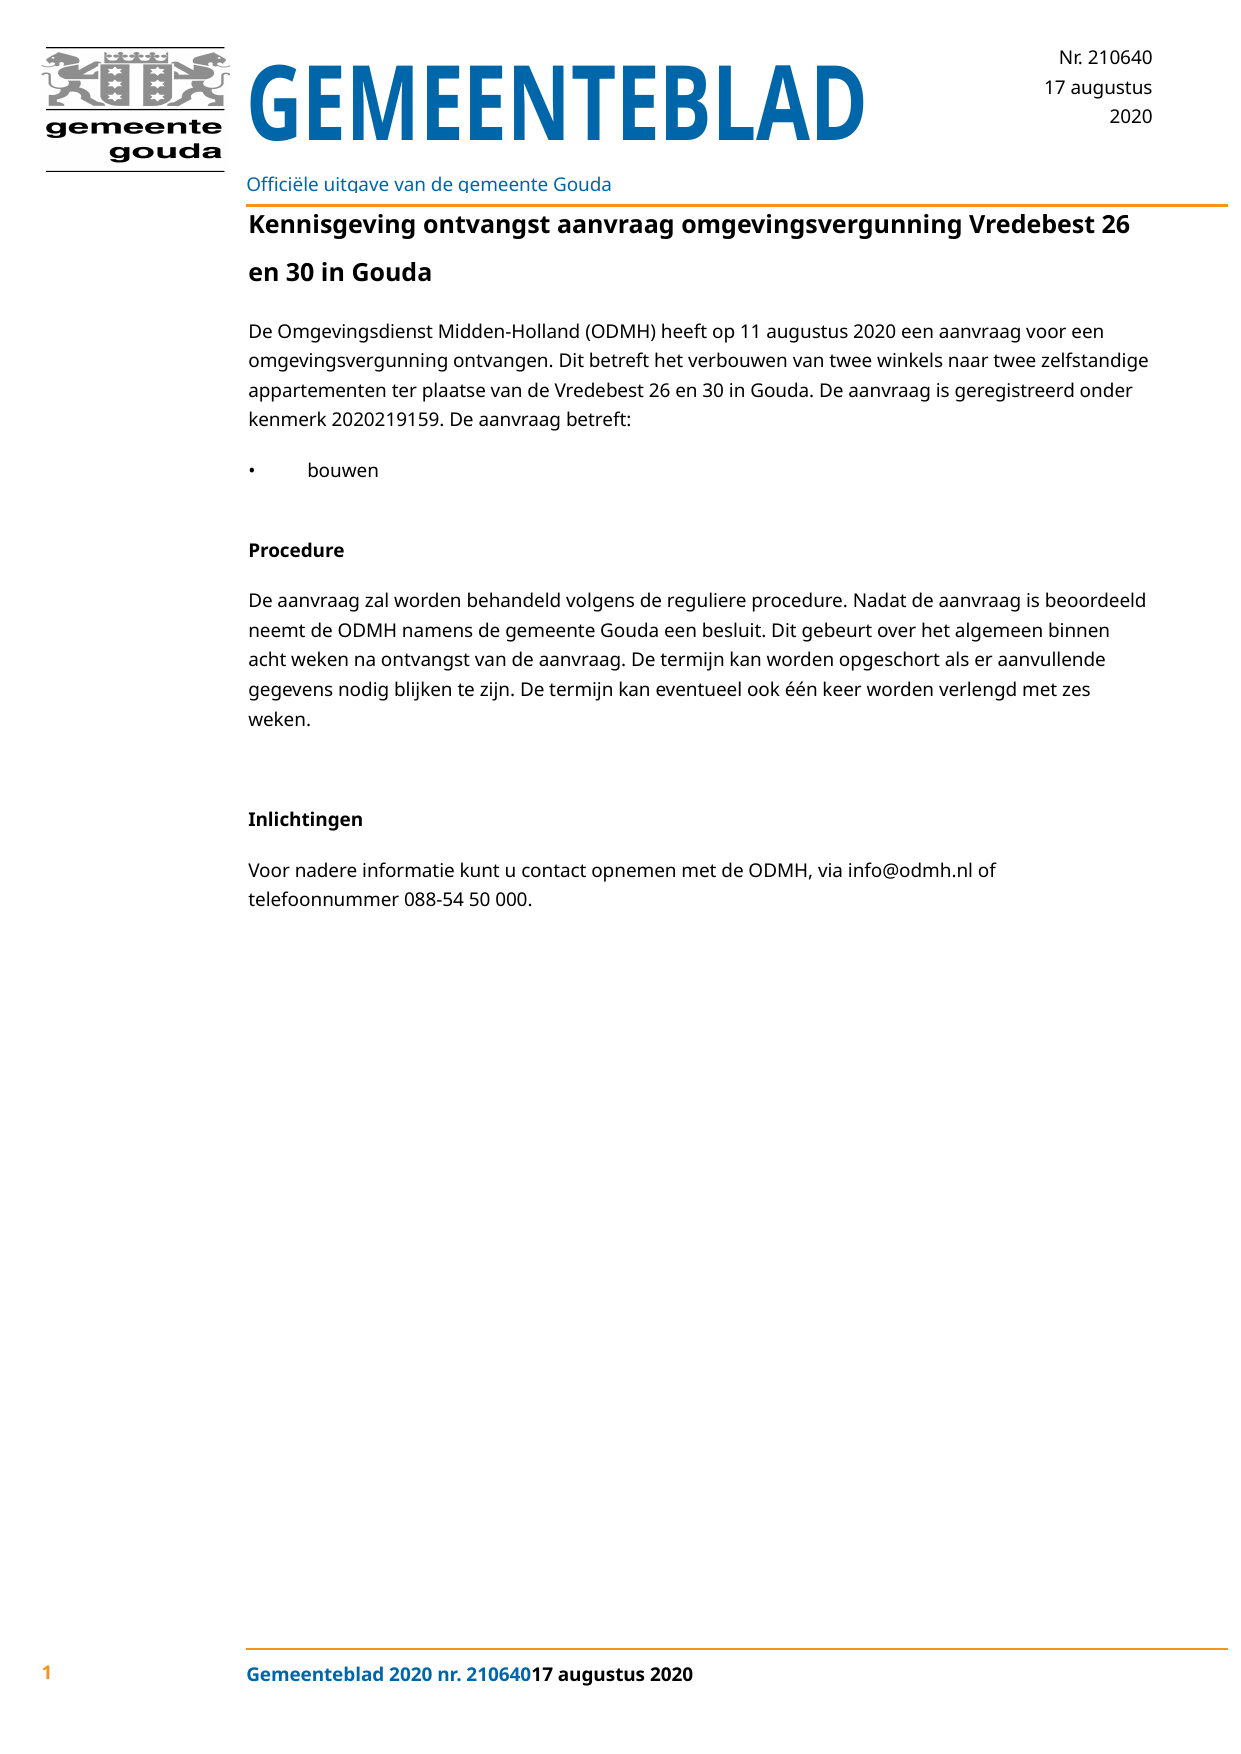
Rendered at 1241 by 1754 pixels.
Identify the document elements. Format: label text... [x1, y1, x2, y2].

picture [41, 47, 231, 172]
text De Omgevingsdienst Midden-Holland (ODMH) heeft op 11 augustus 2020 een aanvraag voor een omgevingsvergunning ontvangen. Dit betreft het verbouwen van twee winkels naar twee zelfstandige appartementen ter plaatse van de Vredebest 26 en 30 in Gouda. De aanvraag is geregistreerd onder kenmerk 2020219159. De aanvraag betreft: [248, 318, 1152, 432]
text Inlichtingen [248, 807, 1152, 832]
text De aanvraag zal worden behandeld volgens de reguliere procedure. Nadat de aanvraag is beoordeeld neemt de ODMH namens de gemeente Gouda een besluit. Dit gebeurt over het algemeen binnen acht weken na ontvangst van de aanvraag. De termijn kan worden opgeschort als er aanvullende gegevens nodig blijken te zijn. De termijn kan eventueel ook één keer worden verlengd met zes weken. [248, 587, 1152, 732]
list bouwen [248, 457, 1152, 483]
text Voor nadere informatie kunt u contact opnemen met de ODMH, via info@odmh.nl of telefoonnummer 088-54 50 000. [248, 857, 1152, 912]
text Procedure [248, 537, 1152, 563]
text Kennisgeving ontvangst aanvraag omgevingsvergunning Vredebest 26 en 30 in Gouda [248, 207, 1152, 288]
